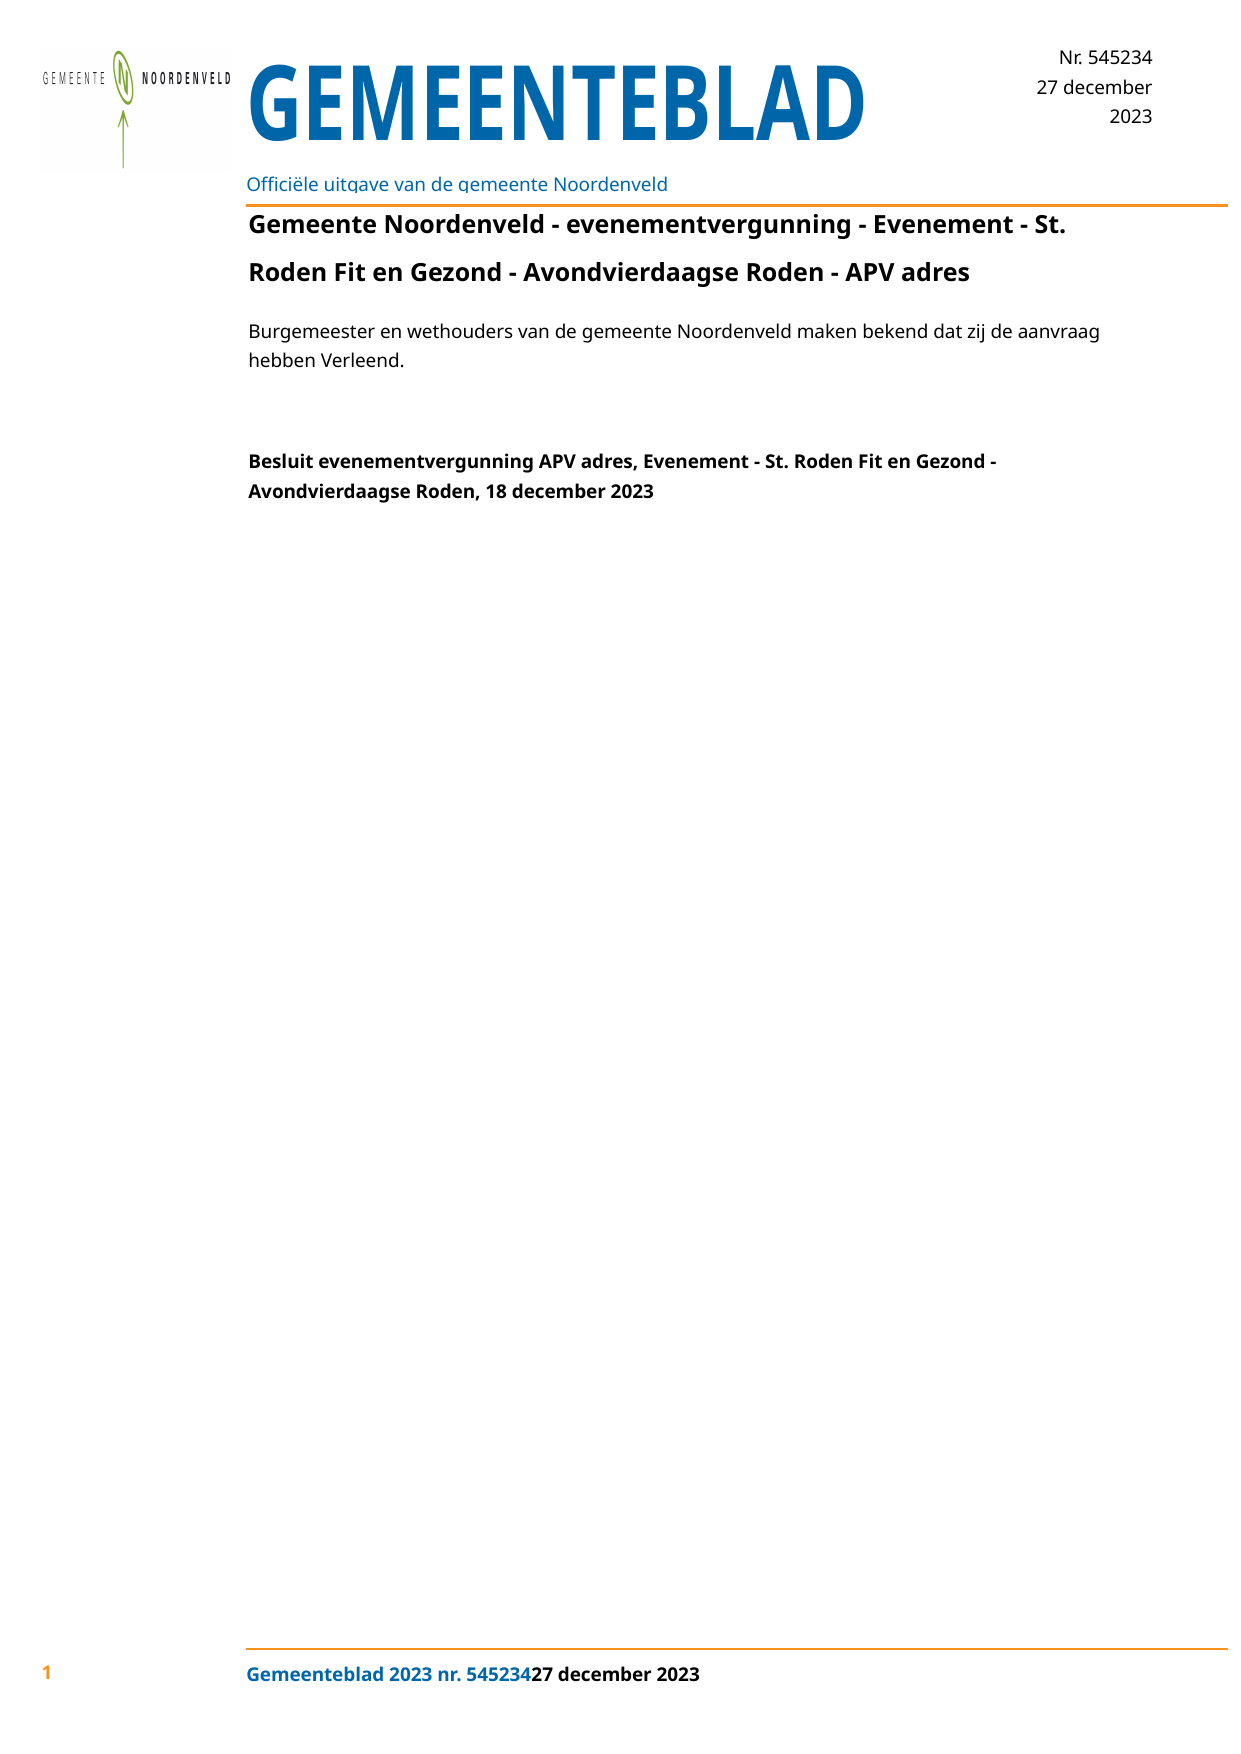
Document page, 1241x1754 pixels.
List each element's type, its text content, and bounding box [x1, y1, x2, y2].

text Besluit evenementvergunning APV adres, Evenement - St. Roden Fit en Gezond - Avondvierdaagse Roden, 18 december 2023 [248, 448, 1152, 504]
text Gemeente Noordenveld - evenementvergunning - Evenement - St. Roden Fit en Gezond - Avondvierdaagse Roden - APV adres [248, 207, 1152, 288]
picture [41, 47, 231, 172]
text Burgemeester en wethouders van de gemeente Noordenveld maken bekend dat zij de aanvraag hebben Verleend. [248, 318, 1152, 373]
